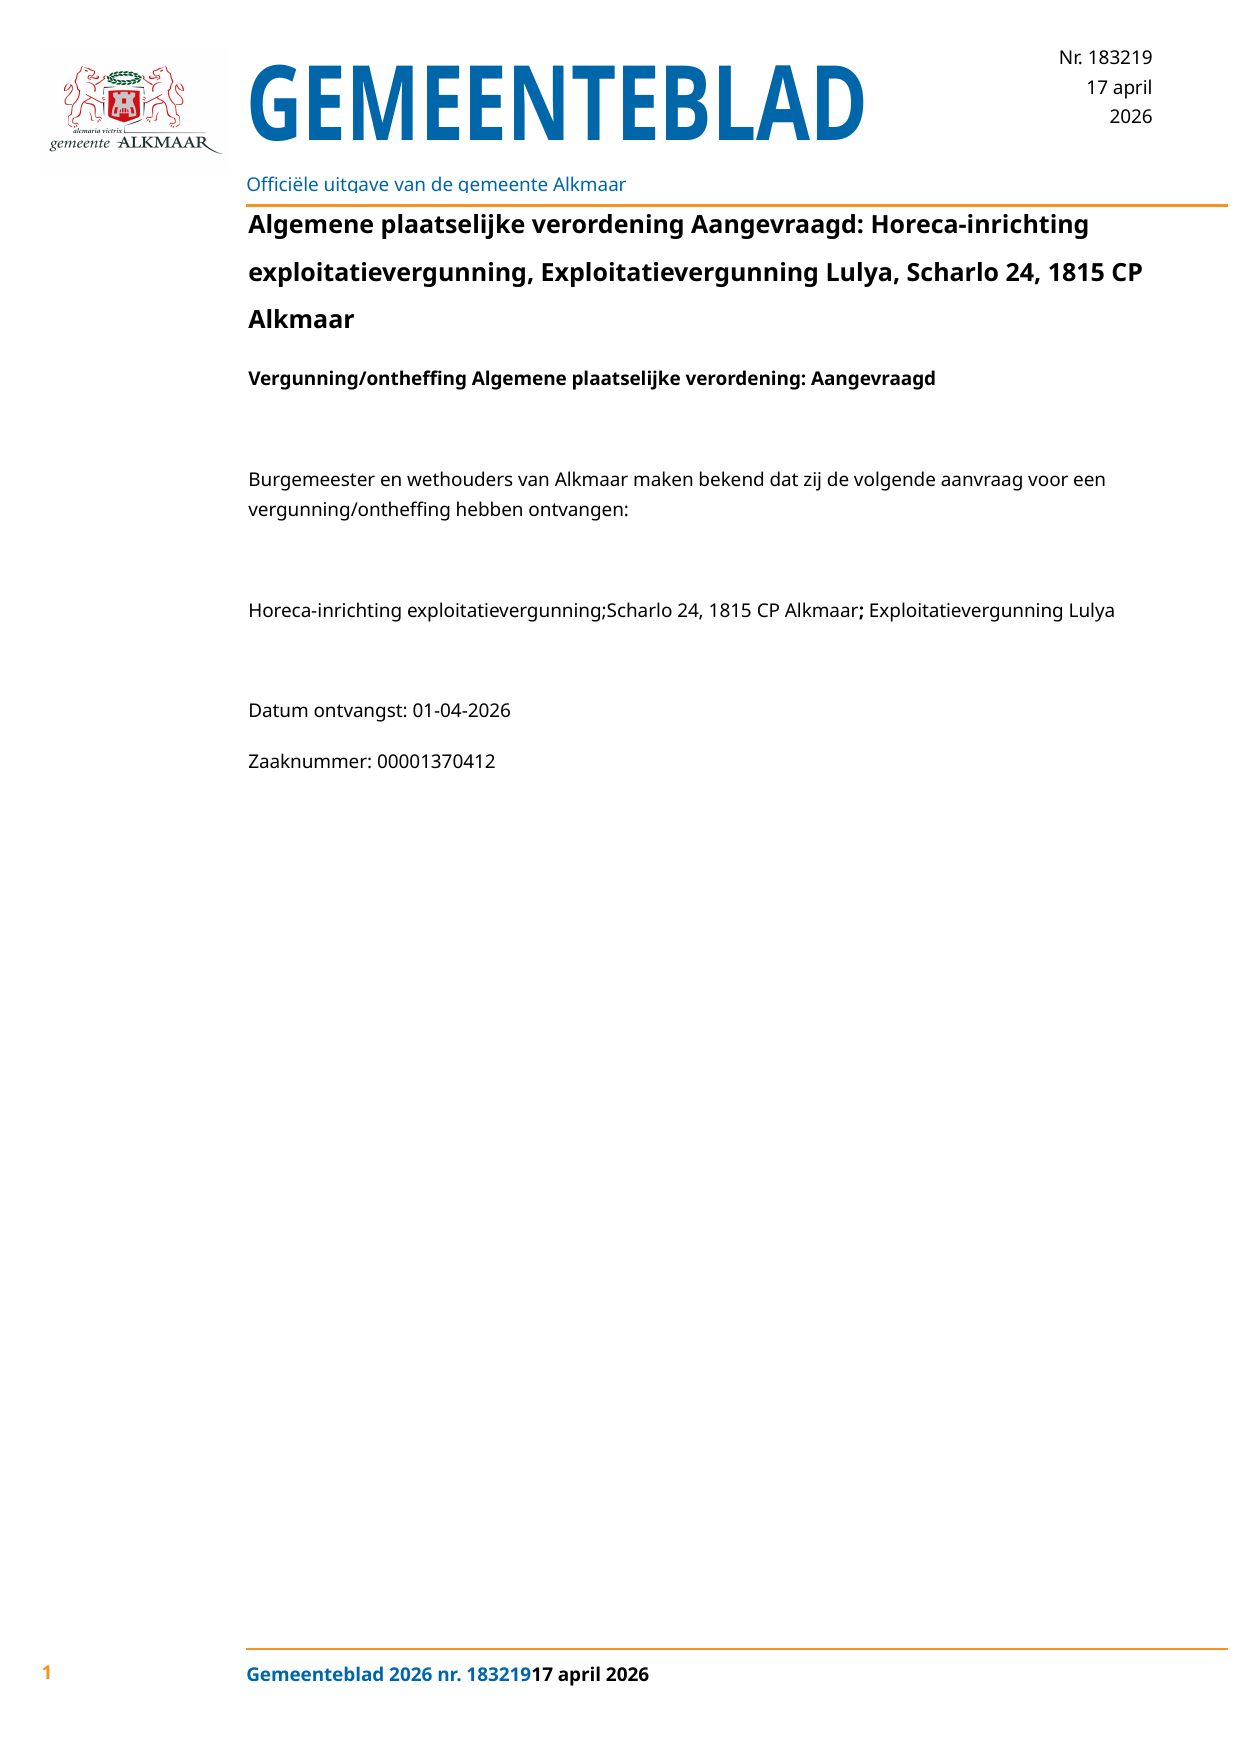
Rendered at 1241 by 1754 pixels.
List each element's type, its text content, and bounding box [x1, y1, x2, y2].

text Burgemeester en wethouders van Alkmaar maken bekend dat zij de volgende aanvraag voor een vergunning/ontheffing hebben ontvangen: [248, 466, 1152, 522]
text Vergunning/ontheffing Algemene plaatselijke verordening: Aangevraagd [248, 366, 1152, 391]
text Horeca-inrichting exploitatievergunning;Scharlo 24, 1815 CP Alkmaar; Exploitatievergunning Lulya [248, 597, 1152, 622]
text Datum ontvangst: 01-04-2026 [248, 698, 1152, 723]
text Zaaknummer: 00001370412 [248, 748, 1152, 774]
text Algemene plaatselijke verordening Aangevraagd: Horeca-inrichting exploitatievergunning, Exploitatievergunning Lulya, Scharlo 24, 1815 CP Alkmaar [248, 207, 1152, 336]
picture [41, 47, 231, 172]
